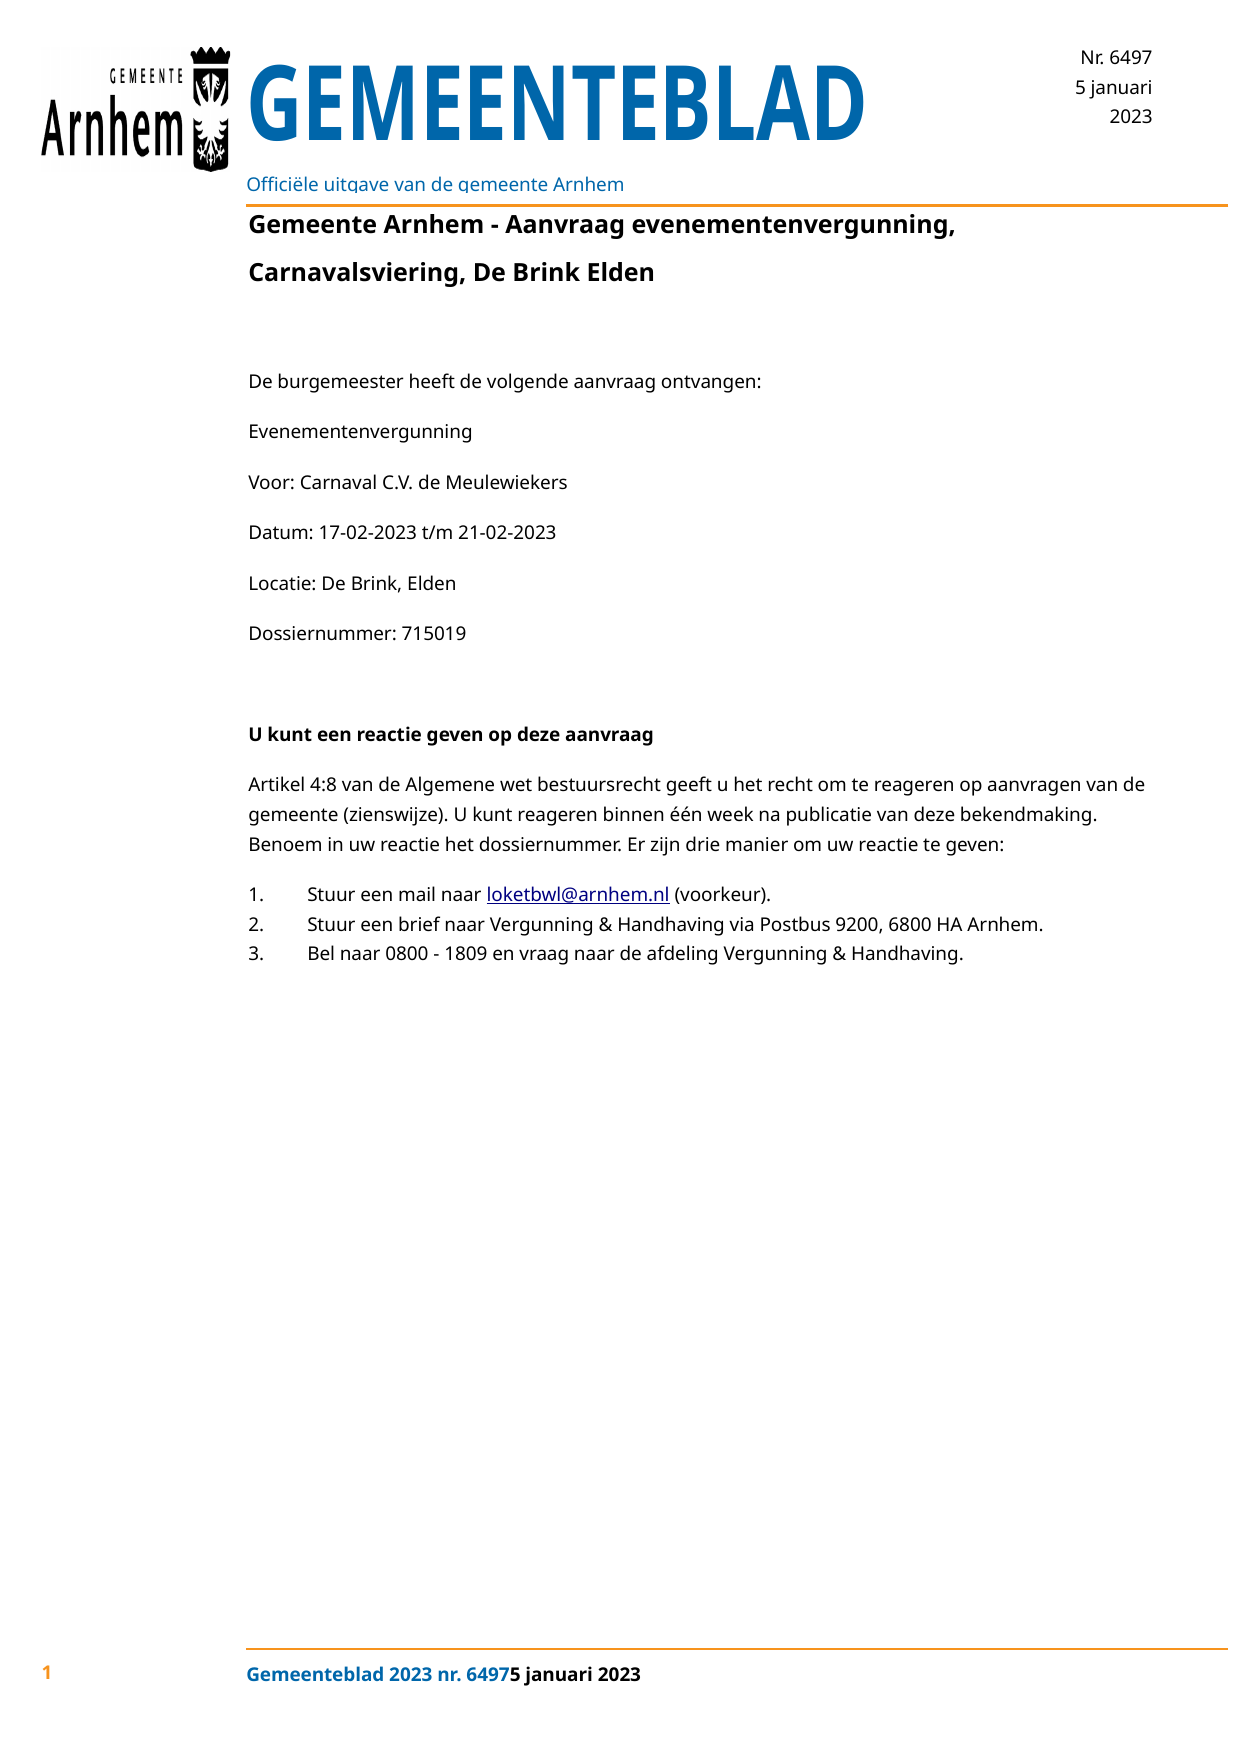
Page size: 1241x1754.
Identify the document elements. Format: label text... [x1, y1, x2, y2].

text Locatie: De Brink, Elden [248, 570, 1152, 596]
text Dossiernummer: 715019 [248, 620, 1152, 646]
picture [41, 47, 231, 172]
text Datum: 17-02-2023 t/m 21-02-2023 [248, 519, 1152, 545]
list Bel naar 0800 - 1809 en vraag naar de afdeling Vergunning & Handhaving. [248, 940, 1152, 966]
text U kunt een reactie geven op deze aanvraag [248, 721, 1152, 747]
text Artikel 4:8 van de Algemene wet bestuursrecht geeft u het recht om te reageren op aanvragen van de gemeente (zienswijze). U kunt reageren binnen één week na publicatie van deze bekendmaking. Benoem in uw reactie het dossiernummer. Er zijn drie manier om uw reactie te geven: [248, 772, 1152, 857]
text Evenementenvergunning [248, 419, 1152, 444]
list Stuur een brief naar Vergunning & Handhaving via Postbus 9200, 6800 HA Arnhem. [248, 911, 1152, 937]
list Stuur een mail naar loketbwl@arnhem.nl (voorkeur). [248, 881, 1152, 907]
text Voor: Carnaval C.V. de Meulewiekers [248, 469, 1152, 495]
text De burgemeester heeft de volgende aanvraag ontvangen: [248, 368, 1152, 394]
text Gemeente Arnhem - Aanvraag evenementenvergunning, Carnavalsviering, De Brink Elden [248, 207, 1152, 288]
